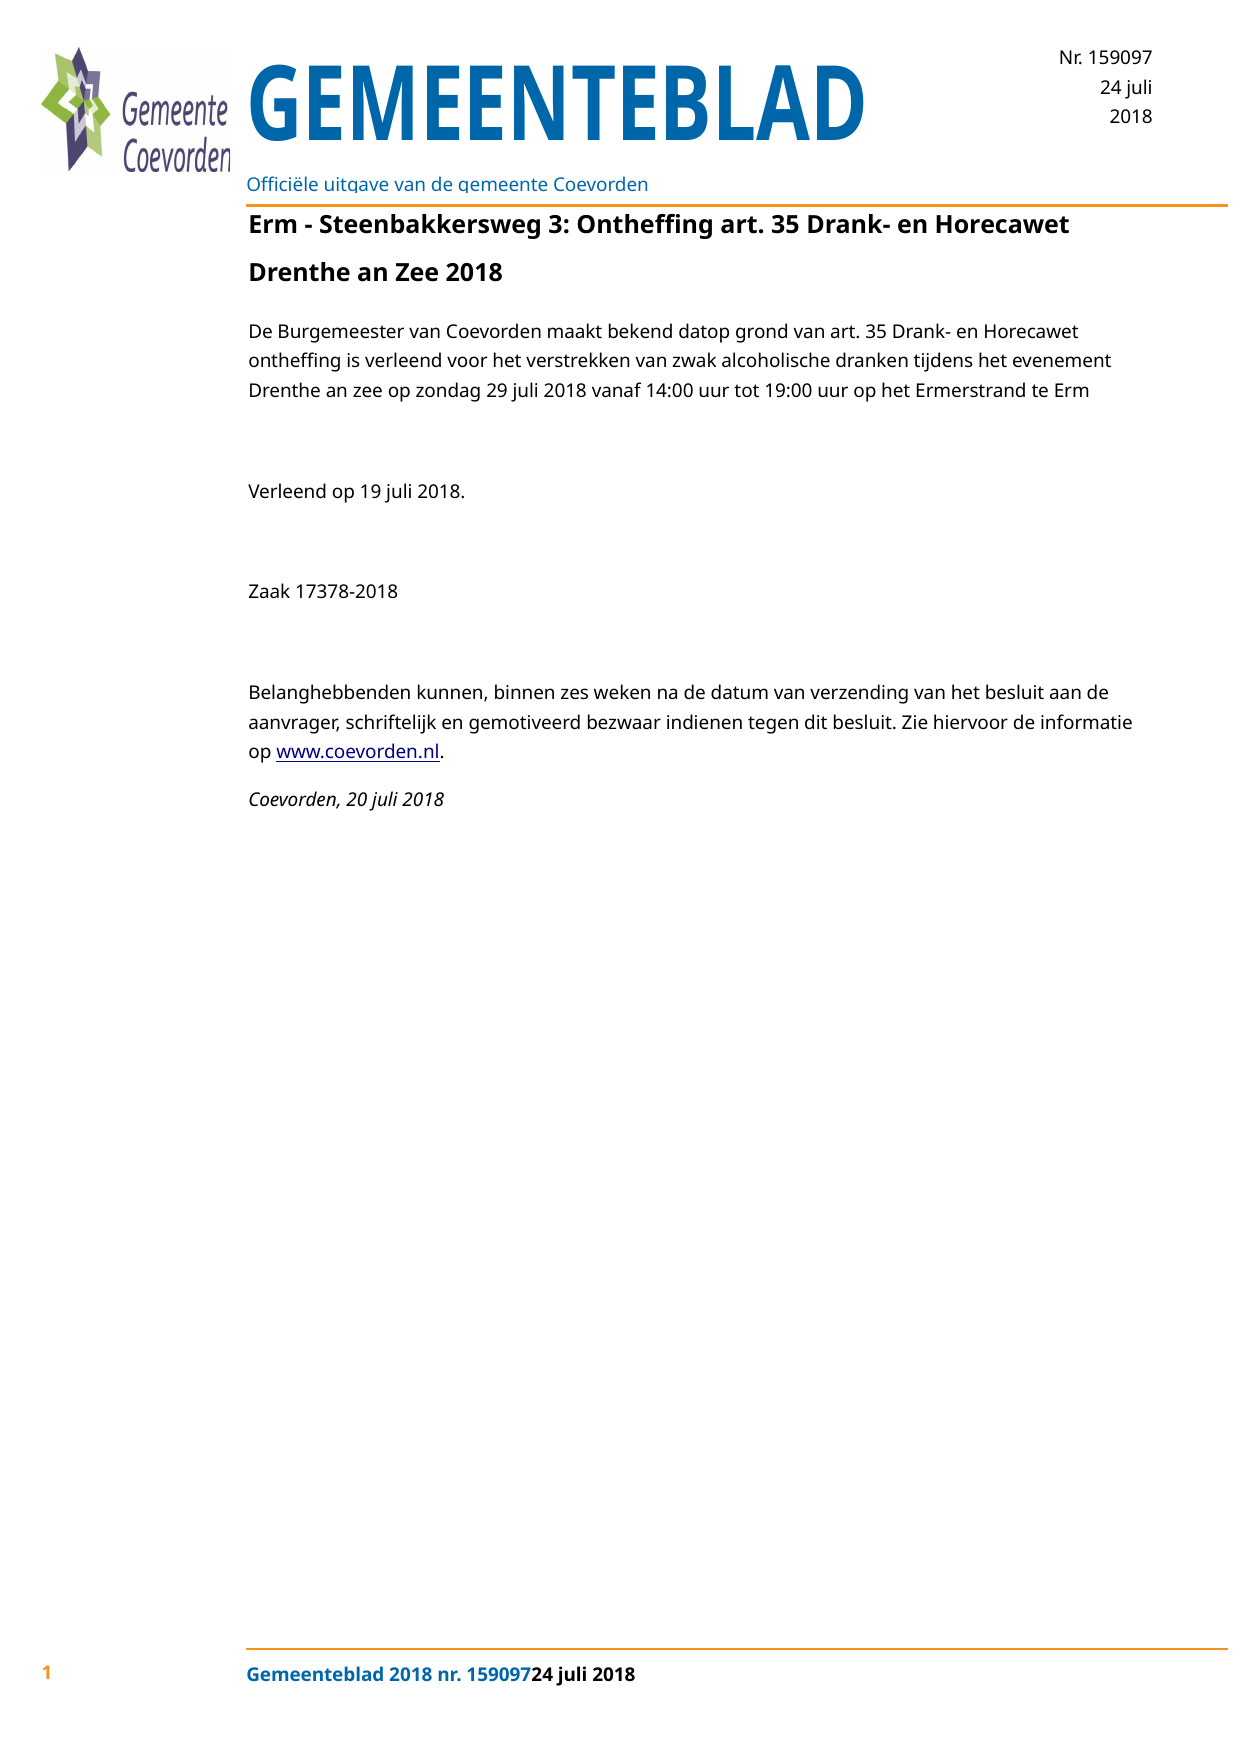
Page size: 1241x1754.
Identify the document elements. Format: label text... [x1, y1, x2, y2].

text De Burgemeester van Coevorden maakt bekend datop grond van art. 35 Drank- en Horecawet ontheffing is verleend voor het verstrekken van zwak alcoholische dranken tijdens het evenement Drenthe an zee op zondag 29 juli 2018 vanaf 14:00 uur tot 19:00 uur op het Ermerstrand te Erm [248, 318, 1152, 403]
picture [41, 47, 231, 172]
text Coevorden, 20 juli 2018 [248, 787, 1152, 812]
text Verleend op 19 juli 2018. [248, 478, 1152, 504]
text Zaak 17378-2018 [248, 579, 1152, 604]
text Belanghebbenden kunnen, binnen zes weken na de datum van verzending van het besluit aan de aanvrager, schriftelijk en gemotiveerd bezwaar indienen tegen dit besluit. Zie hiervoor de informatie op www.coevorden.nl. [248, 679, 1152, 764]
text Erm - Steenbakkersweg 3: Ontheffing art. 35 Drank- en Horecawet Drenthe an Zee 2018 [248, 207, 1152, 288]
